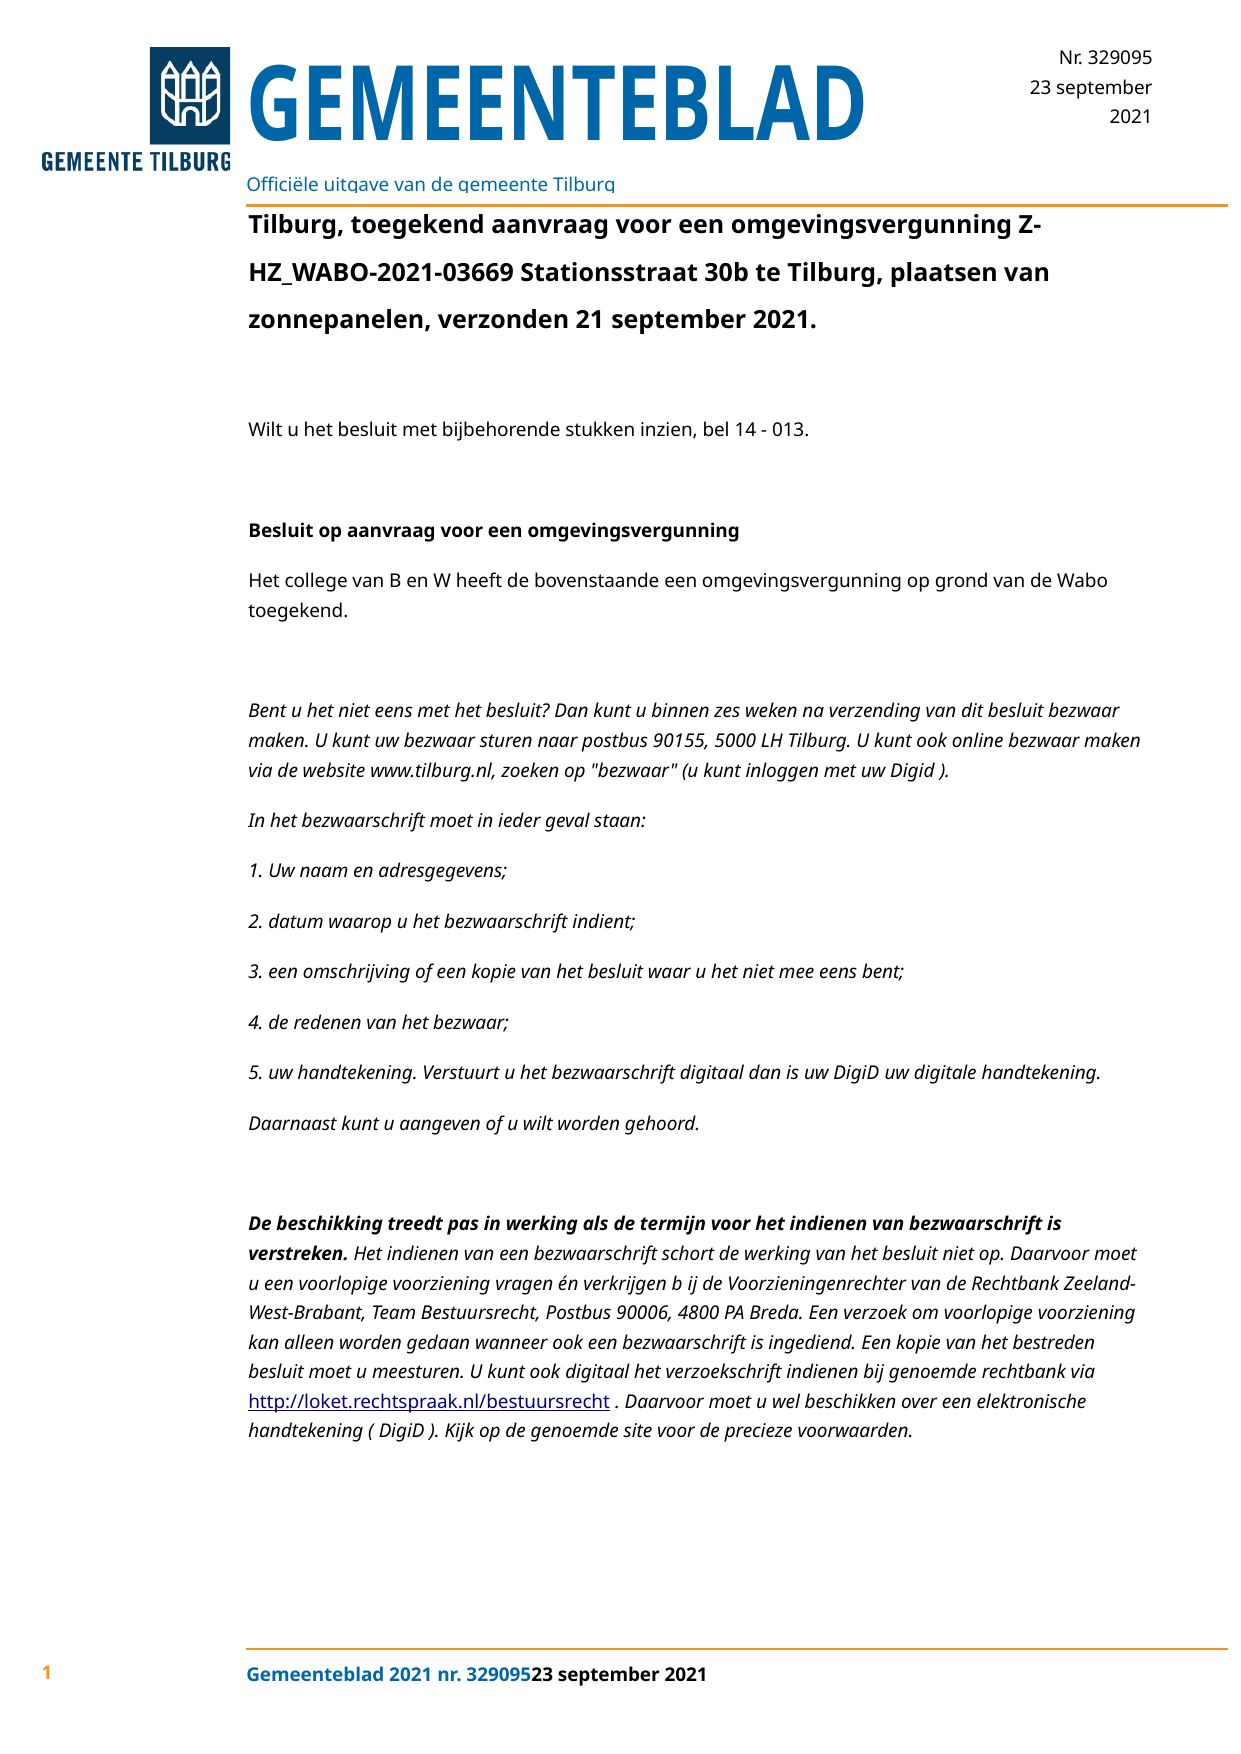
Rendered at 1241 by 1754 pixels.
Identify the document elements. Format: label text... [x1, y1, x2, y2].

text Het college van B en W heeft de bovenstaande een omgevingsvergunning op grond van de Wabo toegekend. [248, 567, 1152, 622]
text In het bezwaarschrift moet in ieder geval staan: [248, 807, 1152, 833]
text Wilt u het besluit met bijbehorende stukken inzien, bel 14 - 013. [248, 416, 1152, 442]
text De beschikking treedt pas in werking als de termijn voor het indienen van bezwaarschrift is verstreken. Het indienen van een bezwaarschrift schort de werking van het besluit niet op. Daarvoor moet u een voorlopige voorziening vragen én verkrijgen b ij de Voorzieningenrechter van de Rechtbank Zeeland-West-Brabant, Team Bestuursrecht, Postbus 90006, 4800 PA Breda. Een verzoek om voorlopige voorziening kan alleen worden gedaan wanneer ook een bezwaarschrift is ingediend. Een kopie van het bestreden besluit moet u meesturen. U kunt ook digitaal het verzoekschrift indienen bij genoemde rechtbank via http://loket.rechtspraak.nl/bestuursrecht . Daarvoor moet u wel beschikken over een elektronische handtekening ( DigiD ). Kijk op de genoemde site voor de precieze voorwaarden. [248, 1211, 1152, 1443]
picture [41, 47, 231, 172]
text Besluit op aanvraag voor een omgevingsvergunning [248, 517, 1152, 542]
text Daarnaast kunt u aangeven of u wilt worden gehoord. [248, 1110, 1152, 1135]
text 1. Uw naam en adresgegevens; [248, 858, 1152, 883]
text 5. uw handtekening. Verstuurt u het bezwaarschrift digitaal dan is uw DigiD uw digitale handtekening. [248, 1059, 1152, 1085]
text Bent u het niet eens met het besluit? Dan kunt u binnen zes weken na verzending van dit besluit bezwaar maken. U kunt uw bezwaar sturen naar postbus 90155, 5000 LH Tilburg. U kunt ook online bezwaar maken via de website www.tilburg.nl, zoeken op "bezwaar" (u kunt inloggen met uw Digid ). [248, 698, 1152, 782]
text 4. de redenen van het bezwaar; [248, 1009, 1152, 1034]
text Tilburg, toegekend aanvraag voor een omgevingsvergunning Z-HZ_WABO-2021-03669 Stationsstraat 30b te Tilburg, plaatsen van zonnepanelen, verzonden 21 september 2021. [248, 207, 1152, 336]
text 3. een omschrijving of een kopie van het besluit waar u het niet mee eens bent; [248, 958, 1152, 984]
text 2. datum waarop u het bezwaarschrift indient; [248, 908, 1152, 934]
